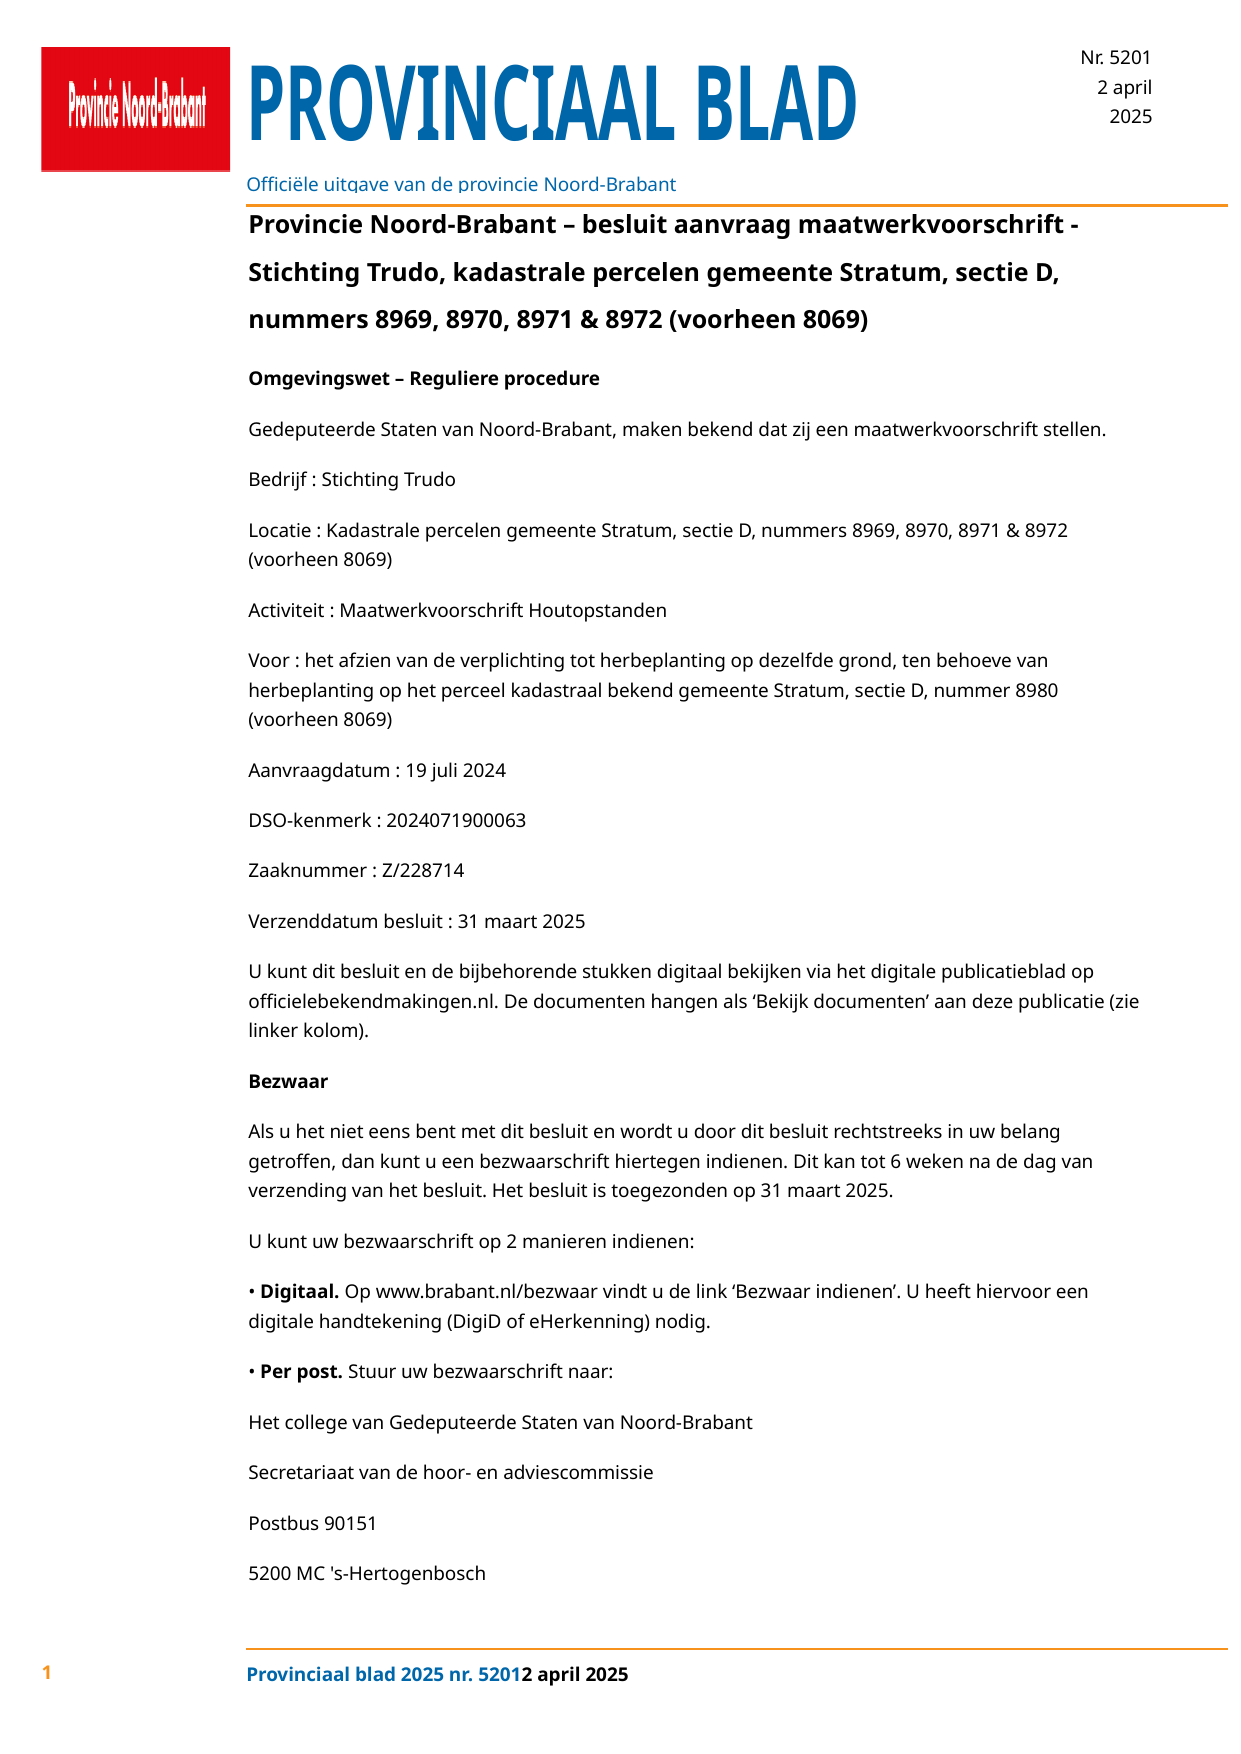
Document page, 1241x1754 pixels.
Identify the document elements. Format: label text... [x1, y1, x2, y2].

text Gedeputeerde Staten van Noord-Brabant, maken bekend dat zij een maatwerkvoorschrift stellen. [248, 416, 1152, 442]
text Bezwaar [248, 1068, 1152, 1094]
text Postbus 90151 [248, 1510, 1152, 1535]
text • Digitaal. Op www.brabant.nl/bezwaar vindt u de link ‘Bezwaar indienen’. U heeft hiervoor een digitale handtekening (DigiD of eHerkenning) nodig. [248, 1278, 1152, 1334]
text Aanvraagdatum : 19 juli 2024 [248, 757, 1152, 782]
text Als u het niet eens bent met dit besluit en wordt u door dit besluit rechtstreeks in uw belang getroffen, dan kunt u een bezwaarschrift hiertegen indienen. Dit kan tot 6 weken na de dag van verzending van het besluit. Het besluit is toegezonden op 31 maart 2025. [248, 1118, 1152, 1203]
text U kunt uw bezwaarschrift op 2 manieren indienen: [248, 1228, 1152, 1254]
text DSO-kenmerk : 2024071900063 [248, 807, 1152, 833]
text • Per post. Stuur uw bezwaarschrift naar: [248, 1358, 1152, 1384]
text Voor : het afzien van de verplichting tot herbeplanting op dezelfde grond, ten behoeve van herbeplanting op het perceel kadastraal bekend gemeente Stratum, sectie D, nummer 8980 (voorheen 8069) [248, 647, 1152, 732]
text Locatie : Kadastrale percelen gemeente Stratum, sectie D, nummers 8969, 8970, 8971 & 8972 (voorheen 8069) [248, 517, 1152, 572]
text Secretariaat van de hoor- en adviescommissie [248, 1459, 1152, 1485]
text Zaaknummer : Z/228714 [248, 858, 1152, 883]
text Het college van Gedeputeerde Staten van Noord-Brabant [248, 1409, 1152, 1434]
text Activiteit : Maatwerkvoorschrift Houtopstanden [248, 597, 1152, 622]
text Bedrijf : Stichting Trudo [248, 466, 1152, 492]
picture [41, 47, 231, 172]
text 5200 MC 's‑Hertogenbosch [248, 1560, 1152, 1586]
text Omgevingswet – Reguliere procedure [248, 366, 1152, 391]
text Verzenddatum besluit : 31 maart 2025 [248, 908, 1152, 934]
text Provincie Noord-Brabant – besluit aanvraag maatwerkvoorschrift - Stichting Trudo, kadastrale percelen gemeente Stratum, sectie D, nummers 8969, 8970, 8971 & 8972 (voorheen 8069) [248, 207, 1152, 336]
text U kunt dit besluit en de bijbehorende stukken digitaal bekijken via het digitale publicatieblad op officielebekendmakingen.nl. De documenten hangen als ‘Bekijk documenten’ aan deze publicatie (zie linker kolom). [248, 958, 1152, 1043]
